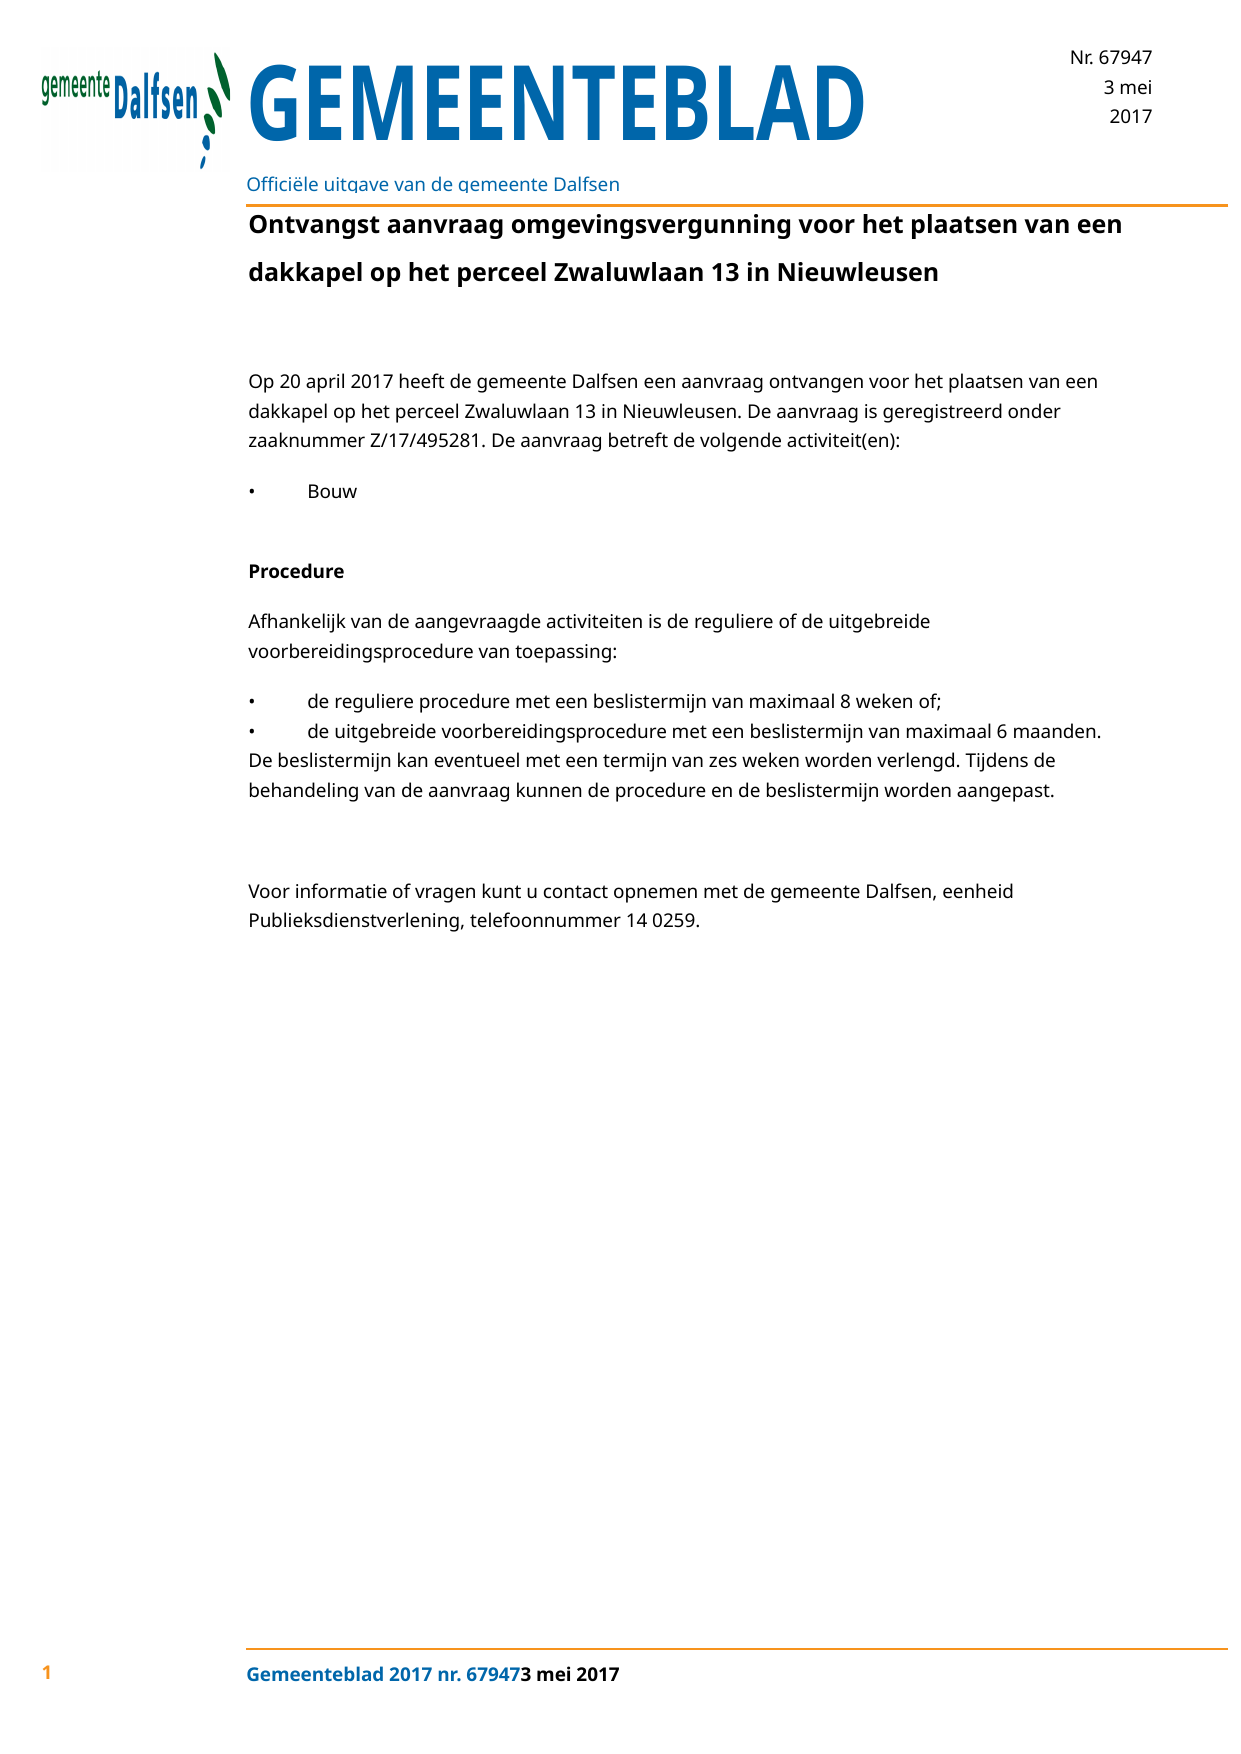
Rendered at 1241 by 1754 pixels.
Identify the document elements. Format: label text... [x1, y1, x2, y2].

text Op 20 april 2017 heeft de gemeente Dalfsen een aanvraag ontvangen voor het plaatsen van een dakkapel op het perceel Zwaluwlaan 13 in Nieuwleusen. De aanvraag is geregistreerd onder zaaknummer Z/17/495281. De aanvraag betreft de volgende activiteit(en): [248, 368, 1152, 453]
list Bouw [248, 478, 1152, 504]
list de uitgebreide voorbereidingsprocedure met een beslistermijn van maximaal 6 maanden. [248, 718, 1152, 744]
list de reguliere procedure met een beslistermijn van maximaal 8 weken of; [248, 688, 1152, 714]
text Ontvangst aanvraag omgevingsvergunning voor het plaatsen van een dakkapel op het perceel Zwaluwlaan 13 in Nieuwleusen [248, 207, 1152, 288]
text Afhankelijk van de aangevraagde activiteiten is de reguliere of de uitgebreide voorbereidingsprocedure van toepassing: [248, 608, 1152, 664]
text Procedure [248, 558, 1152, 584]
text Voor informatie of vragen kunt u contact opnemen met de gemeente Dalfsen, eenheid Publieksdienstverlening, telefoonnummer 14 0259. [248, 878, 1152, 933]
picture [41, 47, 231, 172]
text De beslistermijn kan eventueel met een termijn van zes weken worden verlengd. Tijdens de behandeling van de aanvraag kunnen de procedure en de beslistermijn worden aangepast. [248, 747, 1152, 803]
